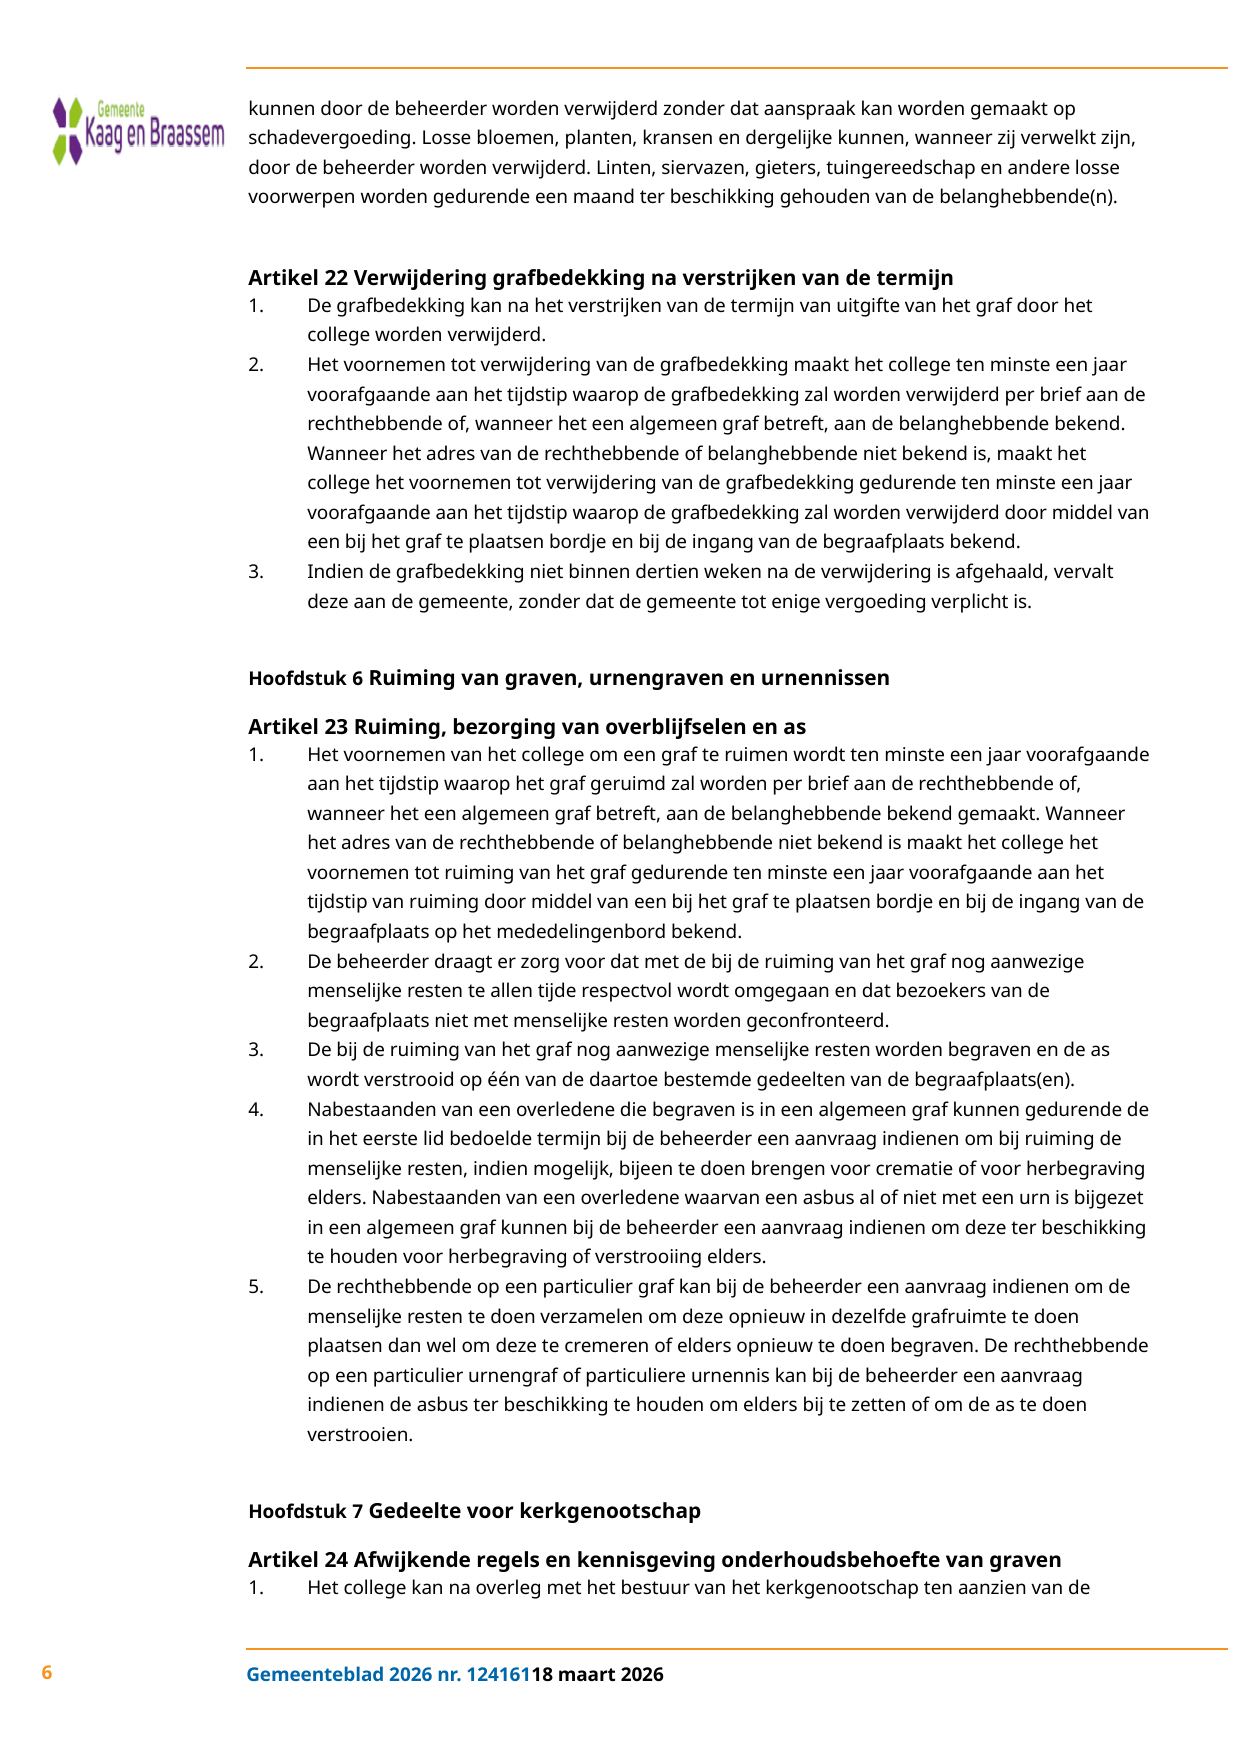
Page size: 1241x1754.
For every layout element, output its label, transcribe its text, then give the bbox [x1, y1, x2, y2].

list Het voornemen tot verwijdering van de grafbedekking maakt het college ten minste een jaar voorafgaande aan het tijdstip waarop de grafbedekking zal worden verwijderd per brief aan de rechthebbende of, wanneer het een algemeen graf betreft, aan de belanghebbende bekend. Wanneer het adres van de rechthebbende of belanghebbende niet bekend is, maakt het college het voornemen tot verwijdering van de grafbedekking gedurende ten minste een jaar voorafgaande aan het tijdstip waarop de grafbedekking zal worden verwijderd door middel van een bij het graf te plaatsen bordje en bij de ingang van de begraafplaats bekend. [248, 351, 1152, 554]
text Hoofdstuk 7 Gedeelte voor kerkgenootschap [248, 1496, 1152, 1525]
text Hoofdstuk 6 Ruiming van graven, urnengraven en urnennissen [248, 663, 1152, 691]
list De bij de ruiming van het graf nog aanwezige menselijke resten worden begraven en de as wordt verstrooid op één van de daartoe bestemde gedeelten van de begraafplaats(en). [248, 1037, 1152, 1092]
text Artikel 22 Verwijdering grafbedekking na verstrijken van de termijn [248, 263, 1152, 292]
text Artikel 24 Afwijkende regels en kennisgeving onderhoudsbehoefte van graven [248, 1546, 1152, 1574]
text Artikel 23 Ruiming, bezorging van overblijfselen en as [248, 712, 1152, 741]
list De rechthebbende op een particulier graf kan bij de beheerder een aanvraag indienen om de menselijke resten te doen verzamelen om deze opnieuw in dezelfde grafruimte te doen plaatsen dan wel om deze te cremeren of elders opnieuw te doen begraven. De rechthebbende op een particulier urnengraf of particuliere urnennis kan bij de beheerder een aanvraag indienen de asbus ter beschikking te houden om elders bij te zetten of om de as te doen verstrooien. [248, 1273, 1152, 1447]
list Nabestaanden van een overledene die begraven is in een algemeen graf kunnen gedurende de in het eerste lid bedoelde termijn bij de beheerder een aanvraag indienen om bij ruiming de menselijke resten, indien mogelijk, bijeen te doen brengen voor crematie of voor herbegraving elders. Nabestaanden van een overledene waarvan een asbus al of niet met een urn is bijgezet in een algemeen graf kunnen bij de beheerder een aanvraag indienen om deze ter beschikking te houden voor herbegraving of verstrooiing elders. [248, 1096, 1152, 1269]
list Indien de grafbedekking niet binnen dertien weken na de verwijdering is afgehaald, vervalt deze aan de gemeente, zonder dat de gemeente tot enige vergoeding verplicht is. [248, 558, 1152, 613]
text kunnen door de beheerder worden verwijderd zonder dat aanspraak kan worden gemaakt op schadevergoeding. Losse bloemen, planten, kransen en dergelijke kunnen, wanneer zij verwelkt zijn, door de beheerder worden verwijderd. Linten, siervazen, gieters, tuingereedschap en andere losse voorwerpen worden gedurende een maand ter beschikking gehouden van de belanghebbende(n). [248, 95, 1152, 209]
list De grafbedekking kan na het verstrijken van de termijn van uitgifte van het graf door het college worden verwijderd. [248, 292, 1152, 347]
list Het college kan na overleg met het bestuur van het kerkgenootschap ten aanzien van de [248, 1574, 1152, 1600]
list De beheerder draagt er zorg voor dat met de bij de ruiming van het graf nog aanwezige menselijke resten te allen tijde respectvol wordt omgegaan en dat bezoekers van de begraafplaats niet met menselijke resten worden geconfronteerd. [248, 948, 1152, 1033]
list Het voornemen van het college om een graf te ruimen wordt ten minste een jaar voorafgaande aan het tijdstip waarop het graf geruimd zal worden per brief aan de rechthebbende of, wanneer het een algemeen graf betreft, aan de belanghebbende bekend gemaakt. Wanneer het adres van de rechthebbende of belanghebbende niet bekend is maakt het college het voornemen tot ruiming van het graf gedurende ten minste een jaar voorafgaande aan het tijdstip van ruiming door middel van een bij het graf te plaatsen bordje en bij de ingang van de begraafplaats op het mededelingenbord bekend. [248, 741, 1152, 944]
picture [41, 47, 231, 172]
